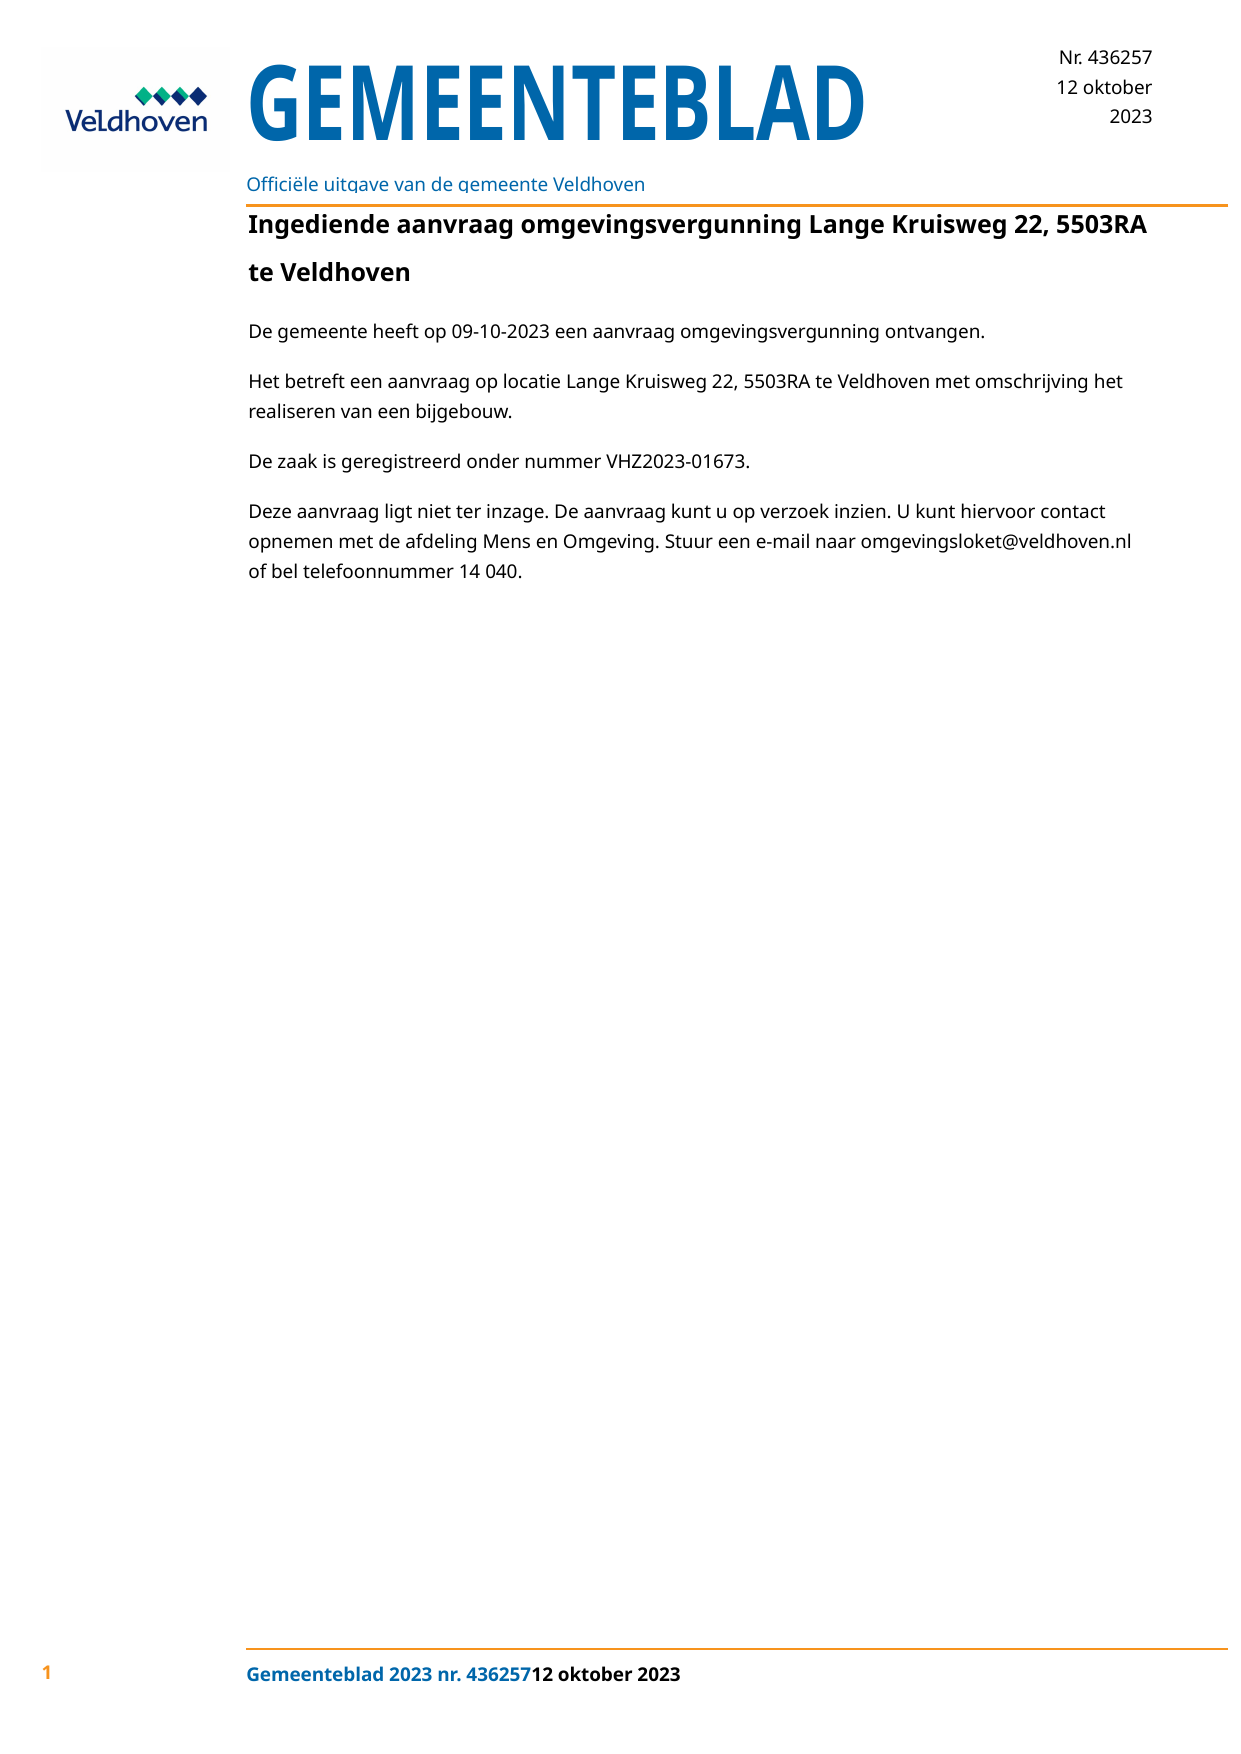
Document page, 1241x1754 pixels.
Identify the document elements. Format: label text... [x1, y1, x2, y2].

picture [41, 47, 231, 172]
text Het betreft een aanvraag op locatie Lange Kruisweg 22, 5503RA te Veldhoven met omschrijving het realiseren van een bijgebouw. [248, 368, 1152, 424]
text Deze aanvraag ligt niet ter inzage. De aanvraag kunt u op verzoek inzien. U kunt hiervoor contact opnemen met de afdeling Mens en Omgeving. Stuur een e-mail naar omgevingsloket@veldhoven.nl of bel telefoonnummer 14 040. [248, 499, 1152, 584]
text De gemeente heeft op 09-10-2023 een aanvraag omgevingsvergunning ontvangen. [248, 318, 1152, 344]
text Ingediende aanvraag omgevingsvergunning Lange Kruisweg 22, 5503RA te Veldhoven [248, 207, 1152, 288]
text De zaak is geregistreerd onder nummer VHZ2023-01673. [248, 448, 1152, 474]
